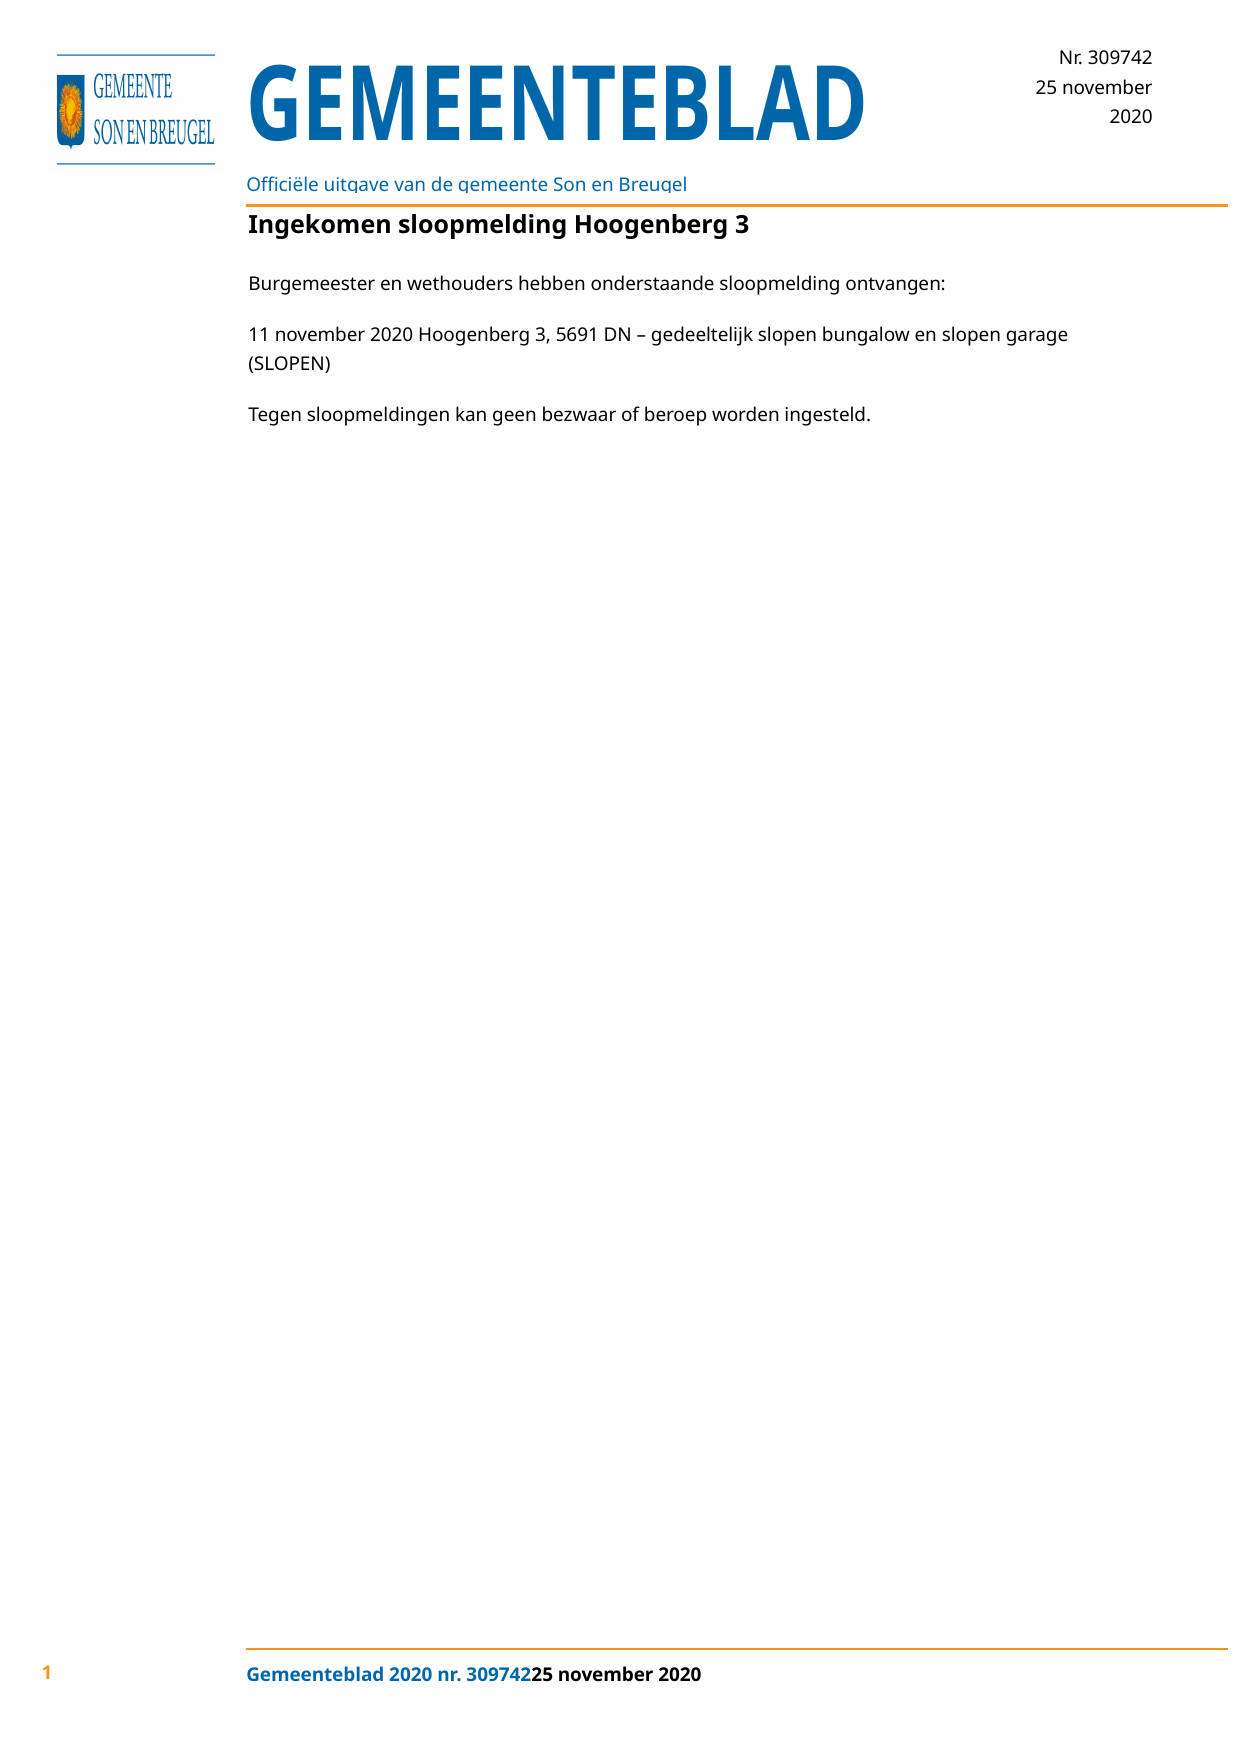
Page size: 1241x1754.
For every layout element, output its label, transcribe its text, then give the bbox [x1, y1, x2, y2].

text 11 november 2020 Hoogenberg 3, 5691 DN – gedeeltelijk slopen bungalow en slopen garage (SLOPEN) [248, 321, 1152, 376]
text Tegen sloopmeldingen kan geen bezwaar of beroep worden ingesteld. [248, 401, 1152, 426]
text Ingekomen sloopmelding Hoogenberg 3 [248, 207, 1152, 241]
picture [41, 47, 231, 172]
text Burgemeester en wethouders hebben onderstaande sloopmelding ontvangen: [248, 270, 1152, 296]
